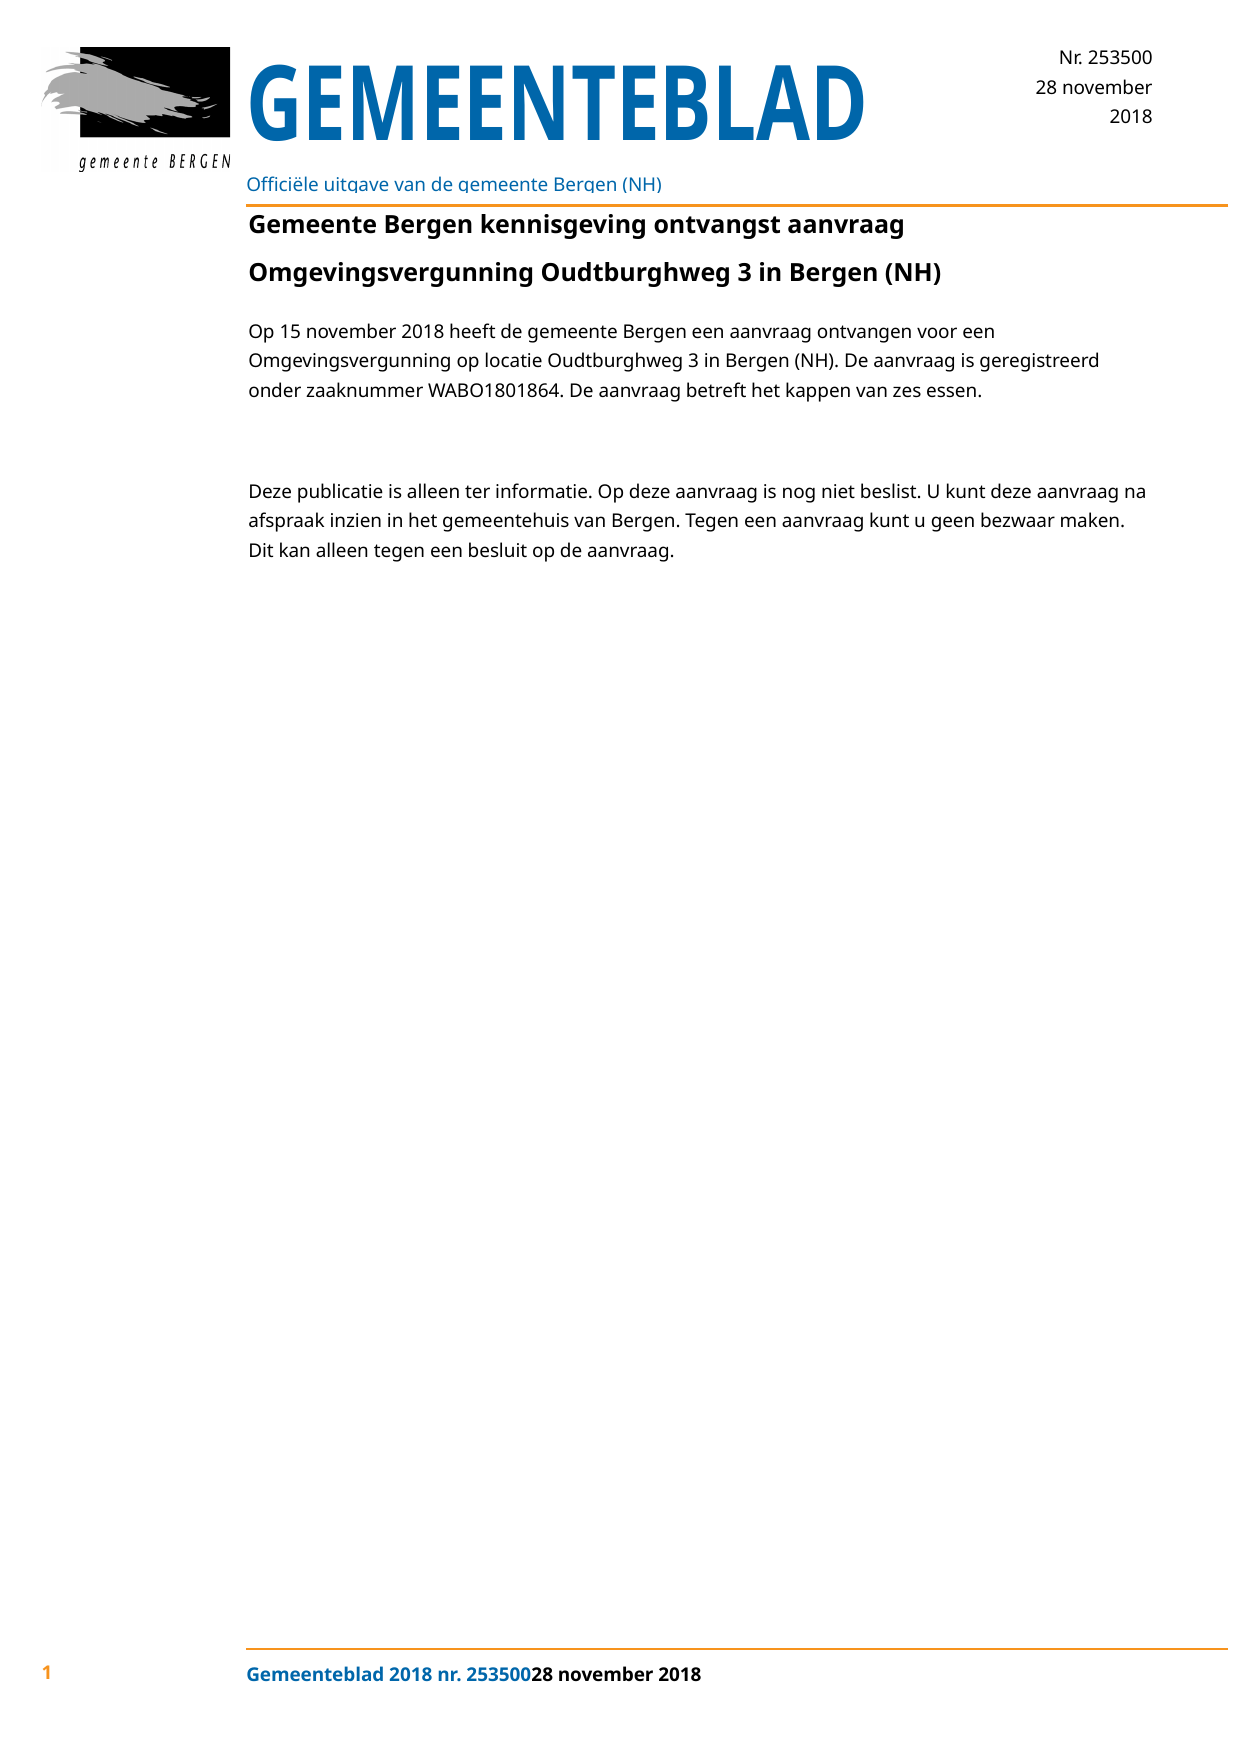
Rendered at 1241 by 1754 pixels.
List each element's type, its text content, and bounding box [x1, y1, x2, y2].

text Op 15 november 2018 heeft de gemeente Bergen een aanvraag ontvangen voor een Omgevingsvergunning op locatie Oudtburghweg 3 in Bergen (NH). De aanvraag is geregistreerd onder zaaknummer WABO1801864. De aanvraag betreft het kappen van zes essen. [248, 318, 1152, 403]
text Gemeente Bergen kennisgeving ontvangst aanvraag Omgevingsvergunning Oudtburghweg 3 in Bergen (NH) [248, 207, 1152, 288]
text Deze publicatie is alleen ter informatie. Op deze aanvraag is nog niet beslist. U kunt deze aanvraag na afspraak inzien in het gemeentehuis van Bergen. Tegen een aanvraag kunt u geen bezwaar maken. Dit kan alleen tegen een besluit op de aanvraag. [248, 478, 1152, 563]
picture [41, 47, 231, 172]
